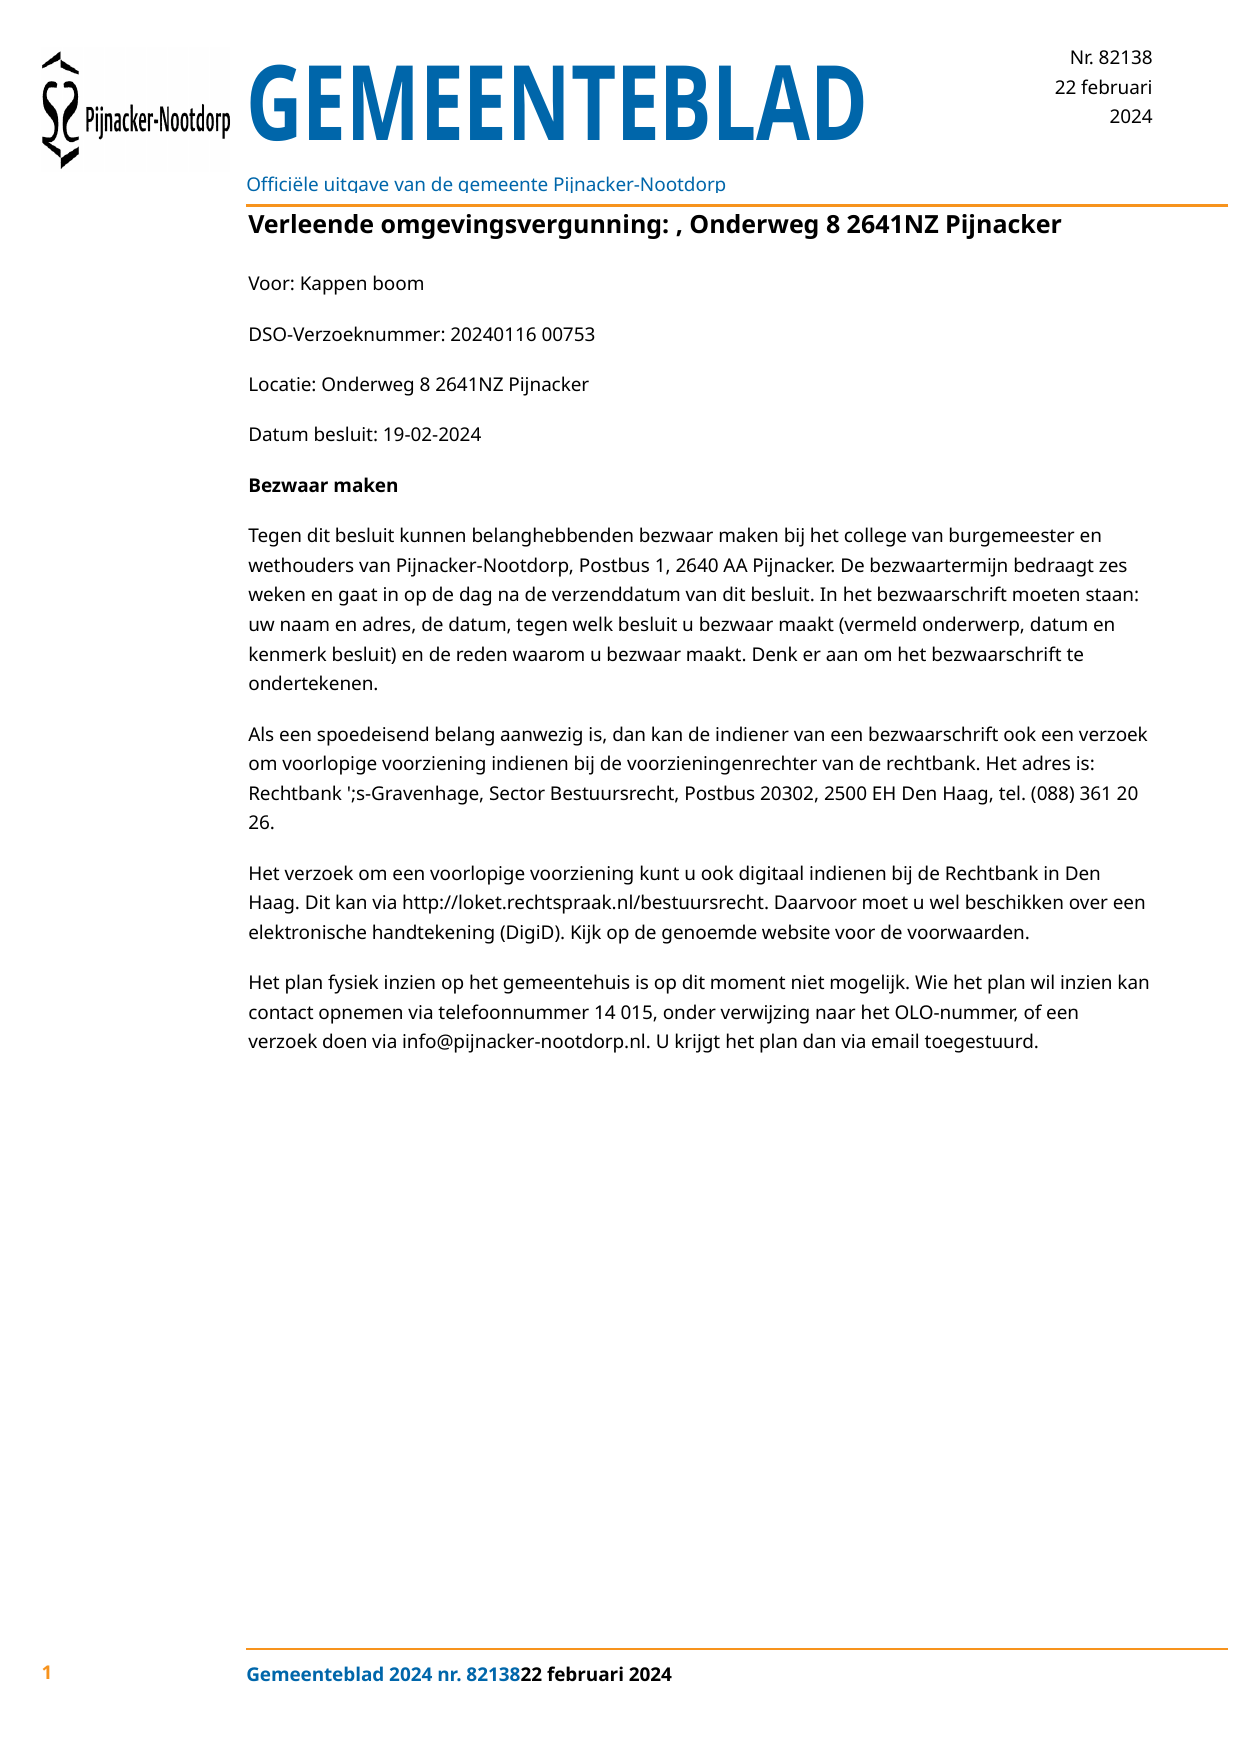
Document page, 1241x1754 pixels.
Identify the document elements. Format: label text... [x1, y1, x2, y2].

picture [41, 47, 231, 172]
text Locatie: Onderweg 8 2641NZ Pijnacker [248, 371, 1152, 397]
text Voor: Kappen boom [248, 270, 1152, 296]
text Als een spoedeisend belang aanwezig is, dan kan de indiener van een bezwaarschrift ook een verzoek om voorlopige voorziening indienen bij de voorzieningenrechter van de rechtbank. Het adres is: Rechtbank ';s-Gravenhage, Sector Bestuursrecht, Postbus 20302, 2500 EH Den Haag, tel. (088) 361 20 26. [248, 721, 1152, 835]
text Verleende omgevingsvergunning: , Onderweg 8 2641NZ Pijnacker [248, 207, 1152, 241]
text Tegen dit besluit kunnen belanghebbenden bezwaar maken bij het college van burgemeester en wethouders van Pijnacker-Nootdorp, Postbus 1, 2640 AA Pijnacker. De bezwaartermijn bedraagt zes weken en gaat in op de dag na de verzenddatum van dit besluit. In het bezwaarschrift moeten staan: uw naam en adres, de datum, tegen welk besluit u bezwaar maakt (vermeld onderwerp, datum en kenmerk besluit) en de reden waarom u bezwaar maakt. Denk er aan om het bezwaarschrift te ondertekenen. [248, 522, 1152, 696]
text Datum besluit: 19-02-2024 [248, 422, 1152, 447]
text Het plan fysiek inzien op het gemeentehuis is op dit moment niet mogelijk. Wie het plan wil inzien kan contact opnemen via telefoonnummer 14 015, onder verwijzing naar het OLO-nummer, of een verzoek doen via info@pijnacker-nootdorp.nl. U krijgt het plan dan via email toegestuurd. [248, 969, 1152, 1054]
text DSO-Verzoeknummer: 20240116 00753 [248, 321, 1152, 346]
text Bezwaar maken [248, 472, 1152, 498]
text Het verzoek om een voorlopige voorziening kunt u ook digitaal indienen bij de Rechtbank in Den Haag. Dit kan via http://loket.rechtspraak.nl/bestuursrecht. Daarvoor moet u wel beschikken over een elektronische handtekening (DigiD). Kijk op de genoemde website voor de voorwaarden. [248, 860, 1152, 945]
